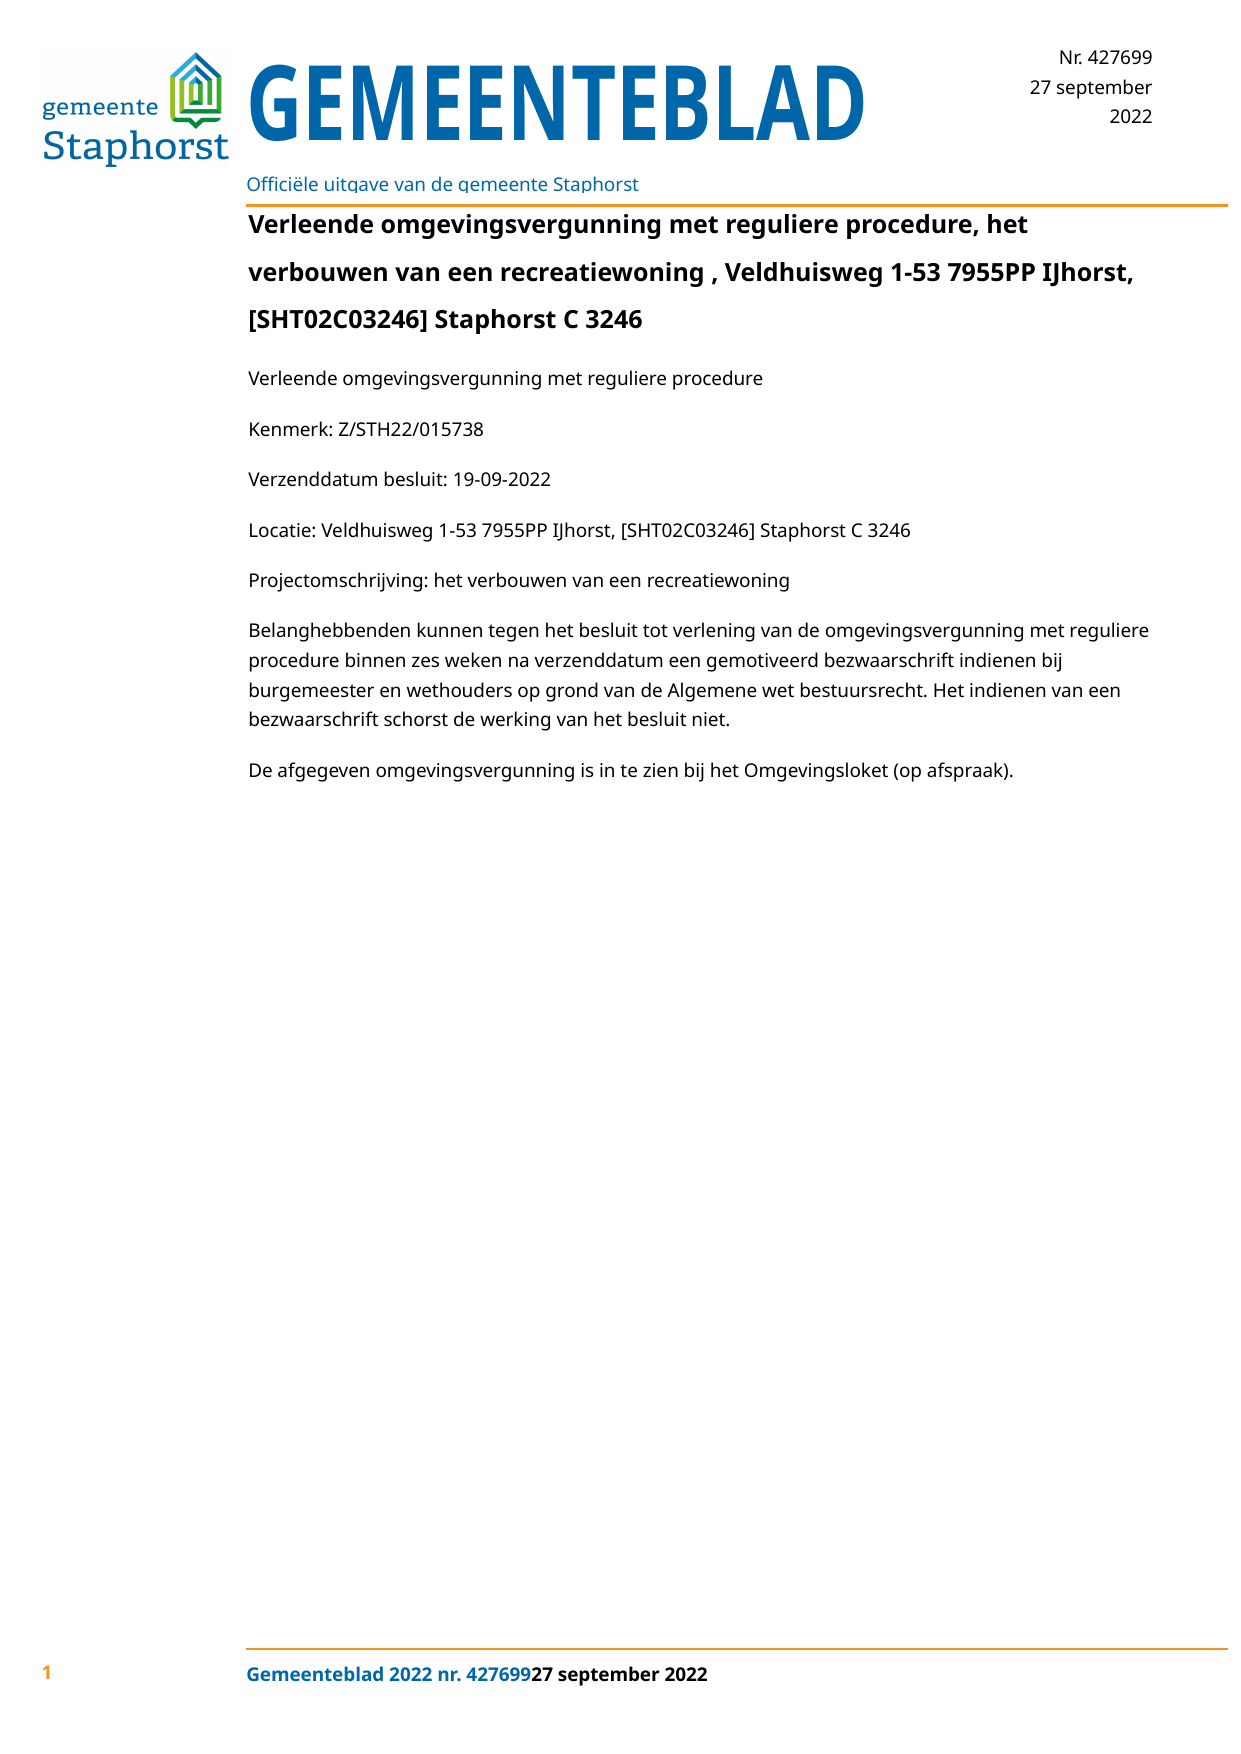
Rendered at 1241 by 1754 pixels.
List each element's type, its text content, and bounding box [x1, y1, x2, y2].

text De afgegeven omgevingsvergunning is in te zien bij het Omgevingsloket (op afspraak). [248, 757, 1152, 782]
text Kenmerk: Z/STH22/015738 [248, 416, 1152, 442]
picture [41, 47, 231, 172]
text Locatie: Veldhuisweg 1-53 7955PP IJhorst, [SHT02C03246] Staphorst C 3246 [248, 517, 1152, 542]
text Verleende omgevingsvergunning met reguliere procedure, het verbouwen van een recreatiewoning , Veldhuisweg 1-53 7955PP IJhorst, [SHT02C03246] Staphorst C 3246 [248, 207, 1152, 336]
text Verzenddatum besluit: 19-09-2022 [248, 466, 1152, 492]
text Verleende omgevingsvergunning met reguliere procedure [248, 366, 1152, 391]
text Projectomschrijving: het verbouwen van een recreatiewoning [248, 567, 1152, 593]
text Belanghebbenden kunnen tegen het besluit tot verlening van de omgevingsvergunning met reguliere procedure binnen zes weken na verzenddatum een gemotiveerd bezwaarschrift indienen bij burgemeester en wethouders op grond van de Algemene wet bestuursrecht. Het indienen van een bezwaarschrift schorst de werking van het besluit niet. [248, 618, 1152, 732]
